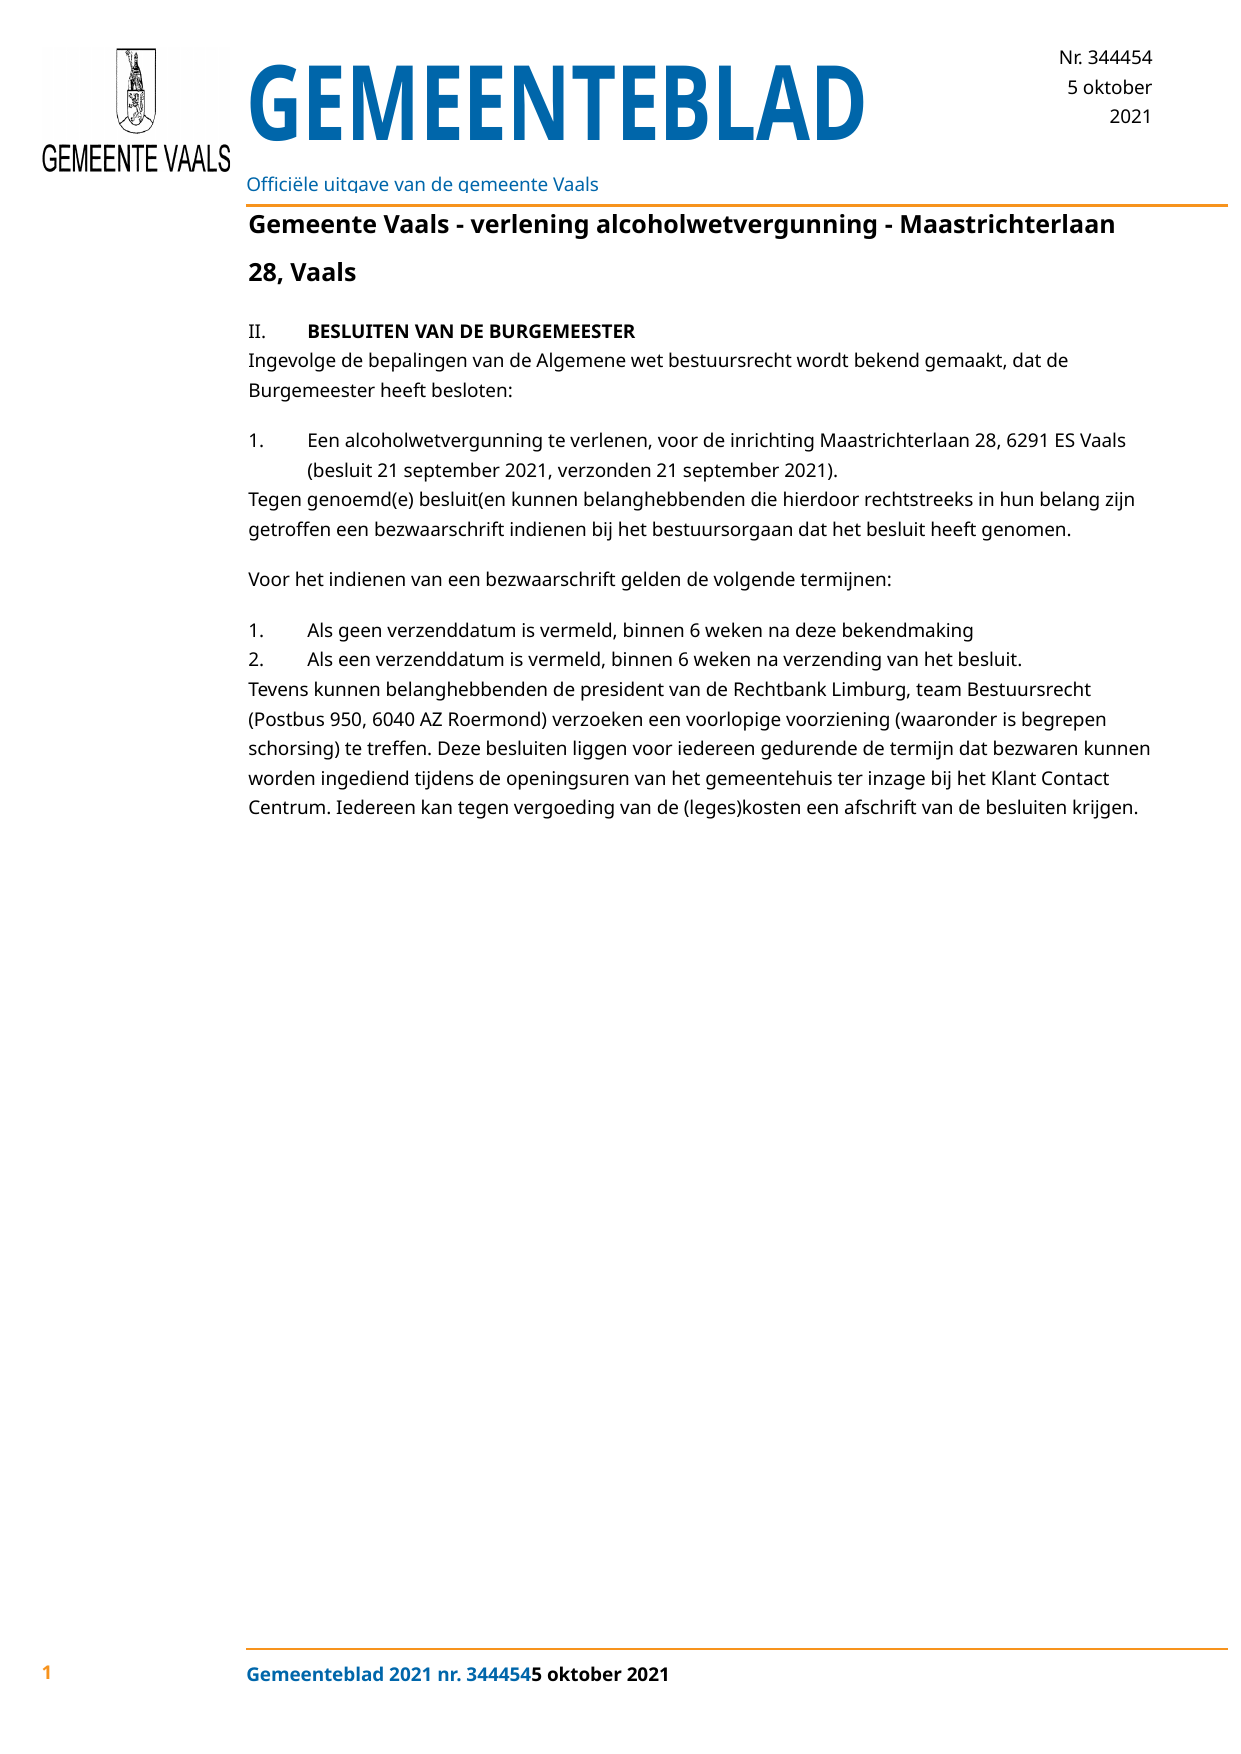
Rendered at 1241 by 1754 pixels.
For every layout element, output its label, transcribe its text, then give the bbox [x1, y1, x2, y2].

list Als geen verzenddatum is vermeld, binnen 6 weken na deze bekendmaking [248, 617, 1152, 643]
list Als een verzenddatum is vermeld, binnen 6 weken na verzending van het besluit. [248, 647, 1152, 672]
list BESLUITEN VAN DE BURGEMEESTER [248, 318, 1152, 344]
text Voor het indienen van een bezwaarschrift gelden de volgende termijnen: [248, 567, 1152, 592]
text Tegen genoemd(e) besluit(en kunnen belanghebbenden die hierdoor rechtstreeks in hun belang zijn getroffen een bezwaarschrift indienen bij het bestuursorgaan dat het besluit heeft genomen. [248, 487, 1152, 542]
text Ingevolge de bepalingen van de Algemene wet bestuursrecht wordt bekend gemaakt, dat de Burgemeester heeft besloten: [248, 347, 1152, 403]
picture [41, 47, 231, 172]
text Gemeente Vaals - verlening alcoholwetvergunning - Maastrichterlaan 28, Vaals [248, 207, 1152, 288]
text Tevens kunnen belanghebbenden de president van de Rechtbank Limburg, team Bestuursrecht (Postbus 950, 6040 AZ Roermond) verzoeken een voorlopige voorziening (waaronder is begrepen schorsing) te treffen. Deze besluiten liggen voor iedereen gedurende de termijn dat bezwaren kunnen worden ingediend tijdens de openingsuren van het gemeentehuis ter inzage bij het Klant Contact Centrum. Iedereen kan tegen vergoeding van de (leges)kosten een afschrift van de besluiten krijgen. [248, 676, 1152, 820]
list Een alcoholwetvergunning te verlenen, voor de inrichting Maastrichterlaan 28, 6291 ES Vaals (besluit 21 september 2021, verzonden 21 september 2021). [248, 427, 1152, 483]
